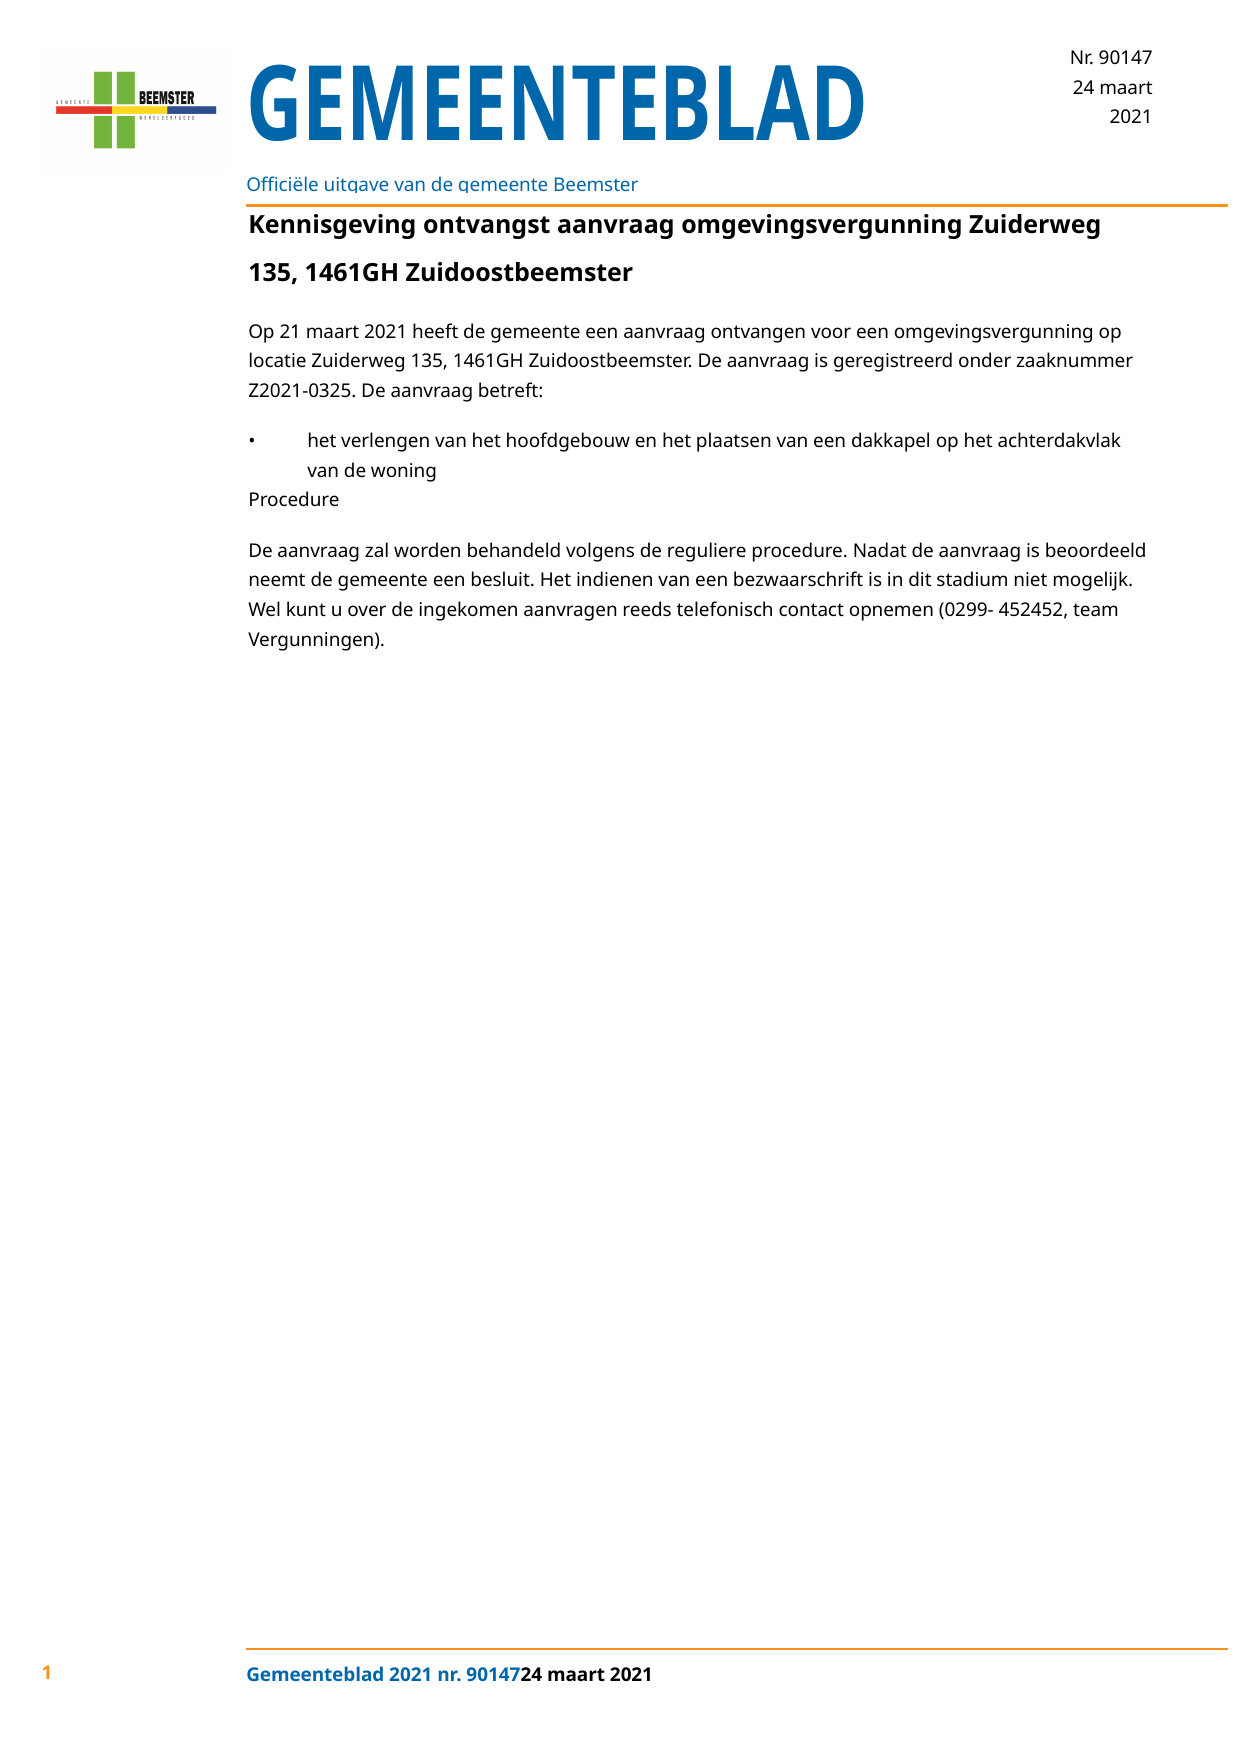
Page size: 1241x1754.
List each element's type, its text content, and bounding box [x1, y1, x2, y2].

picture [41, 47, 231, 172]
text Op 21 maart 2021 heeft de gemeente een aanvraag ontvangen voor een omgevingsvergunning op locatie Zuiderweg 135, 1461GH Zuidoostbeemster. De aanvraag is geregistreerd onder zaaknummer Z2021-0325. De aanvraag betreft: [248, 318, 1152, 403]
text Procedure [248, 487, 1152, 512]
text Kennisgeving ontvangst aanvraag omgevingsvergunning Zuiderweg 135, 1461GH Zuidoostbeemster [248, 207, 1152, 288]
list het verlengen van het hoofdgebouw en het plaatsen van een dakkapel op het achterdakvlak van de woning [248, 427, 1152, 483]
text De aanvraag zal worden behandeld volgens de reguliere procedure. Nadat de aanvraag is beoordeeld neemt de gemeente een besluit. Het indienen van een bezwaarschrift is in dit stadium niet mogelijk. Wel kunt u over de ingekomen aanvragen reeds telefonisch contact opnemen (0299- 452452, team Vergunningen). [248, 537, 1152, 652]
